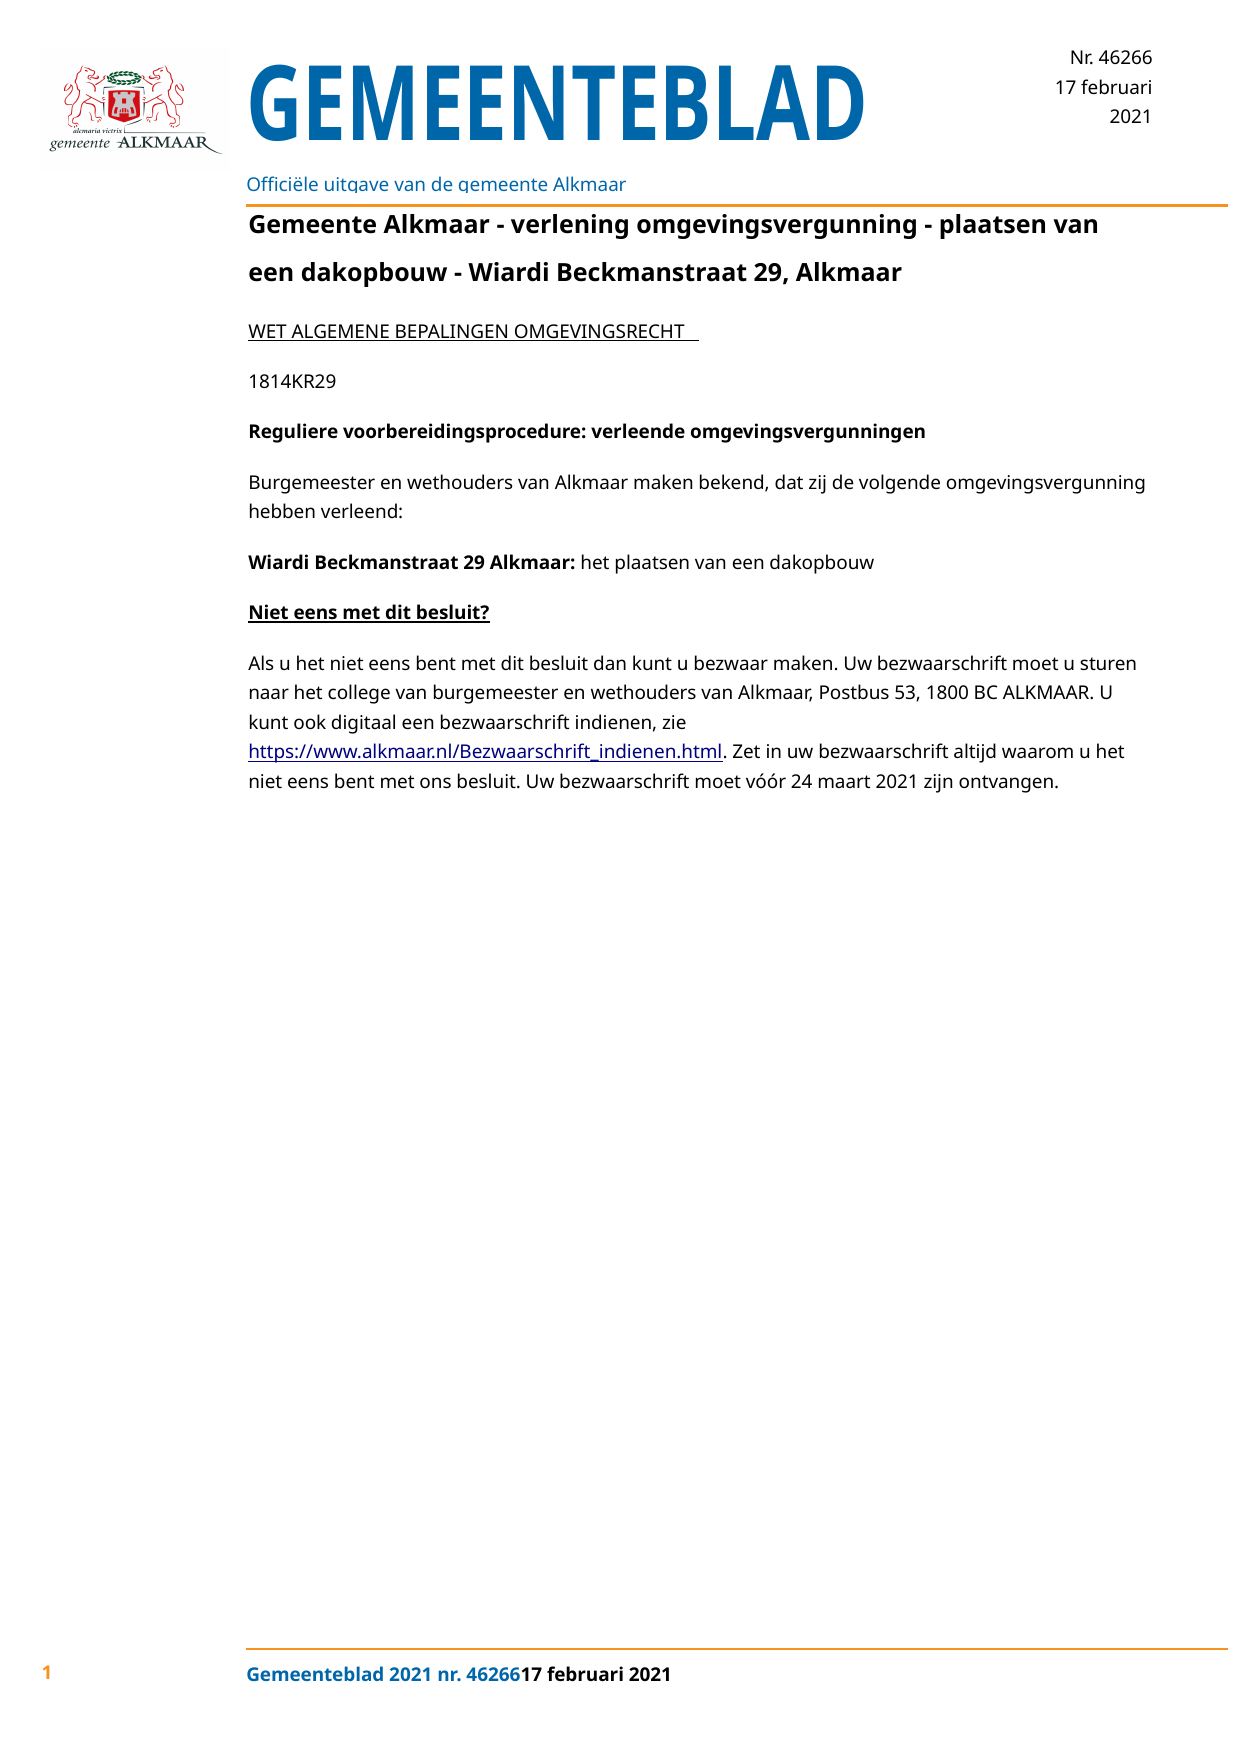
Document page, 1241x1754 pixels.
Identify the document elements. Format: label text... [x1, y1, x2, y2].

text Gemeente Alkmaar - verlening omgevingsvergunning - plaatsen van een dakopbouw - Wiardi Beckmanstraat 29, Alkmaar [248, 207, 1152, 288]
text Wiardi Beckmanstraat 29 Alkmaar: het plaatsen van een dakopbouw [248, 549, 1152, 575]
text Burgemeester en wethouders van Alkmaar maken bekend, dat zij de volgende omgevingsvergunning hebben verleend: [248, 469, 1152, 524]
text Niet eens met dit besluit? [248, 599, 1152, 625]
text Als u het niet eens bent met dit besluit dan kunt u bezwaar maken. Uw bezwaarschrift moet u sturen naar het college van burgemeester en wethouders van Alkmaar, Postbus 53, 1800 BC ALKMAAR. U kunt ook digitaal een bezwaarschrift indienen, zie https://www.alkmaar.nl/Bezwaarschrift_indienen.html. Zet in uw bezwaarschrift altijd waarom u het niet eens bent met ons besluit. Uw bezwaarschrift moet vóór 24 maart 2021 zijn ontvangen. [248, 650, 1152, 794]
picture [41, 47, 231, 172]
text 1814KR29 [248, 368, 1152, 394]
text WET ALGEMENE BEPALINGEN OMGEVINGSRECHT [248, 318, 1152, 344]
text Reguliere voorbereidingsprocedure: verleende omgevingsvergunningen [248, 419, 1152, 444]
